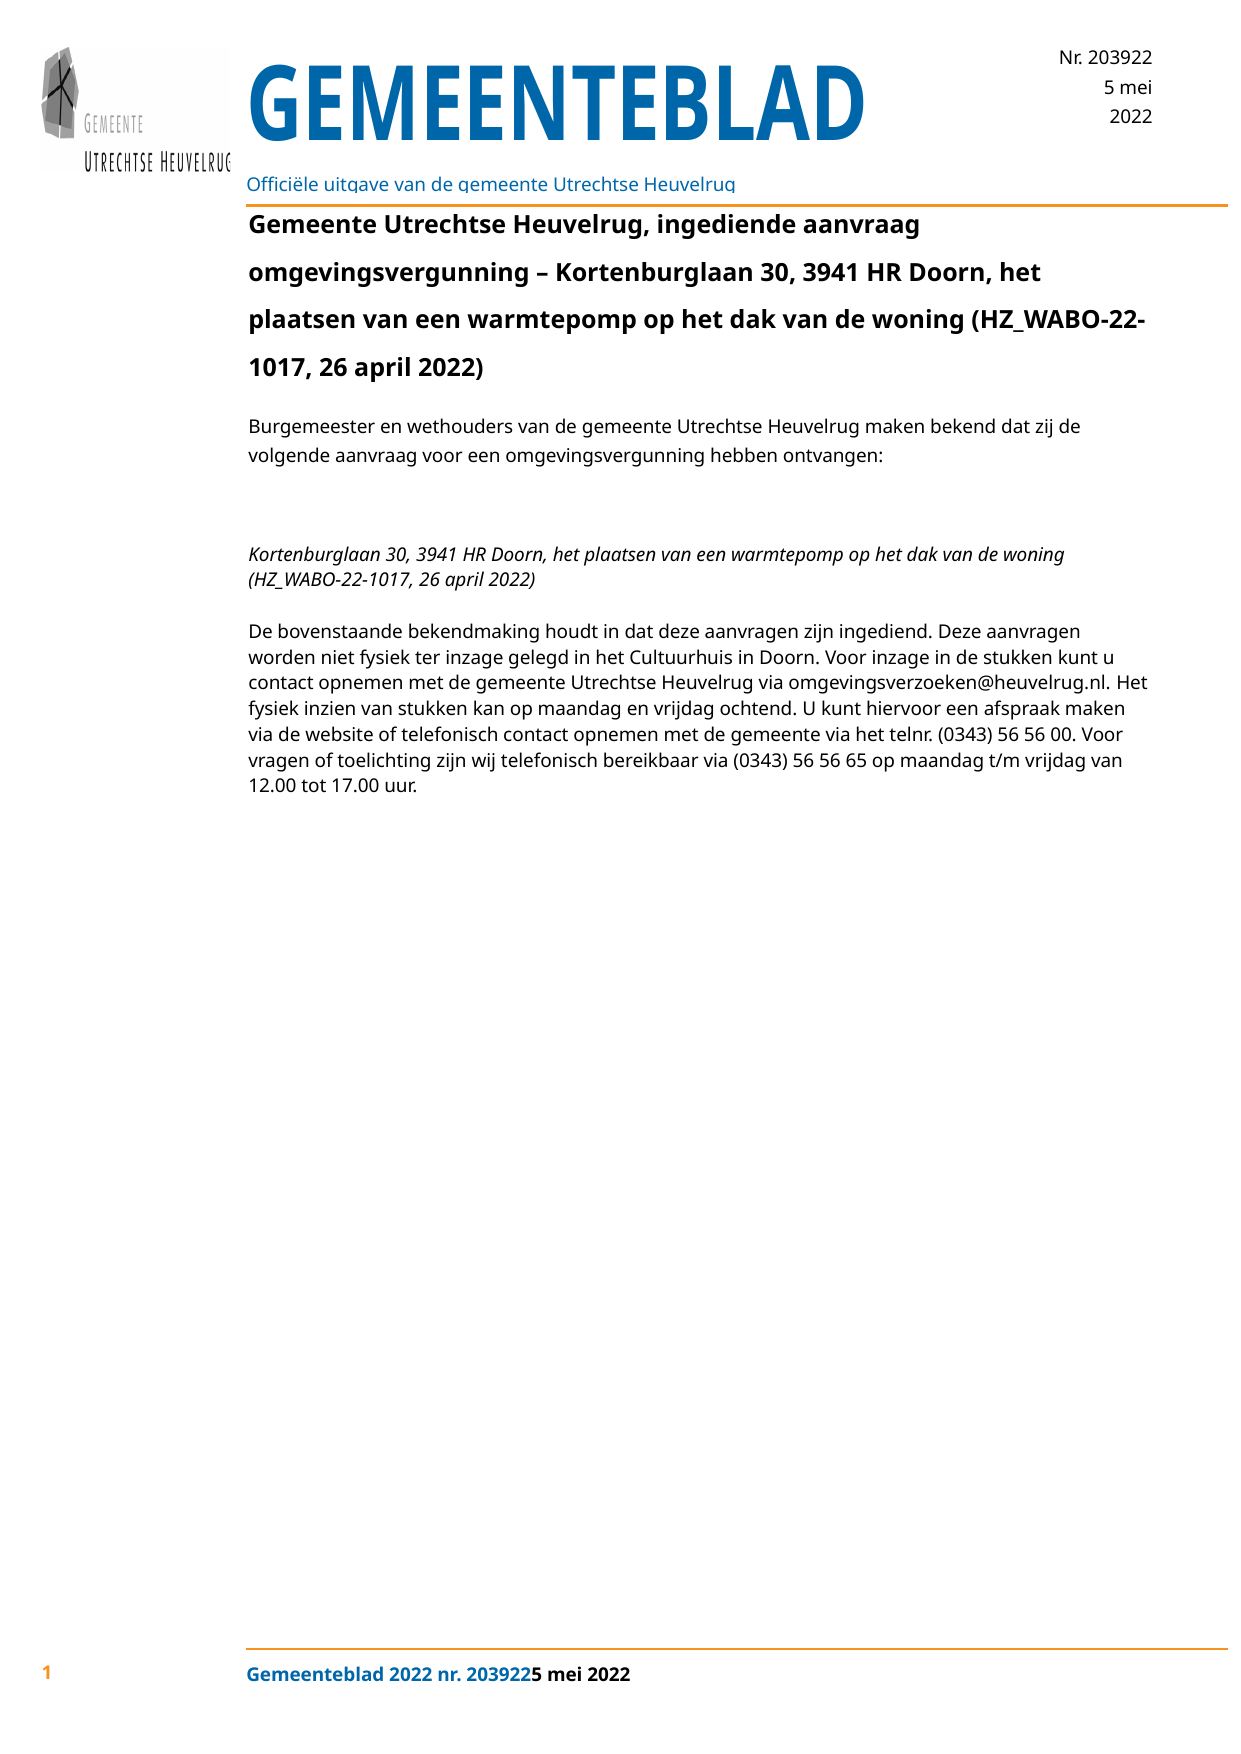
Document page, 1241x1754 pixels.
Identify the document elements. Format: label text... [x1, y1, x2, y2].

text Burgemeester en wethouders van de gemeente Utrechtse Heuvelrug maken bekend dat zij de volgende aanvraag voor een omgevingsvergunning hebben ontvangen: [248, 413, 1152, 468]
text Gemeente Utrechtse Heuvelrug, ingediende aanvraag omgevingsvergunning – Kortenburglaan 30, 3941 HR Doorn, het plaatsen van een warmtepomp op het dak van de woning (HZ_WABO-22-1017, 26 april 2022) [248, 207, 1152, 384]
text De bovenstaande bekendmaking houdt in dat deze aanvragen zijn ingediend. Deze aanvragen worden niet fysiek ter inzage gelegd in het Cultuurhuis in Doorn. Voor inzage in de stukken kunt u contact opnemen met de gemeente Utrechtse Heuvelrug via omgevingsverzoeken@heuvelrug.nl. Het fysiek inzien van stukken kan op maandag en vrijdag ochtend. U kunt hiervoor een afspraak maken via de website of telefonisch contact opnemen met de gemeente via het telnr. (0343) 56 56 00. Voor vragen of toelichting zijn wij telefonisch bereikbaar via (0343) 56 56 65 op maandag t/m vrijdag van 12.00 tot 17.00 uur. [248, 618, 1152, 798]
text Kortenburglaan 30, 3941 HR Doorn, het plaatsen van een warmtepomp op het dak van de woning (HZ_WABO-22-1017, 26 april 2022) [248, 541, 1152, 592]
picture [41, 47, 231, 172]
